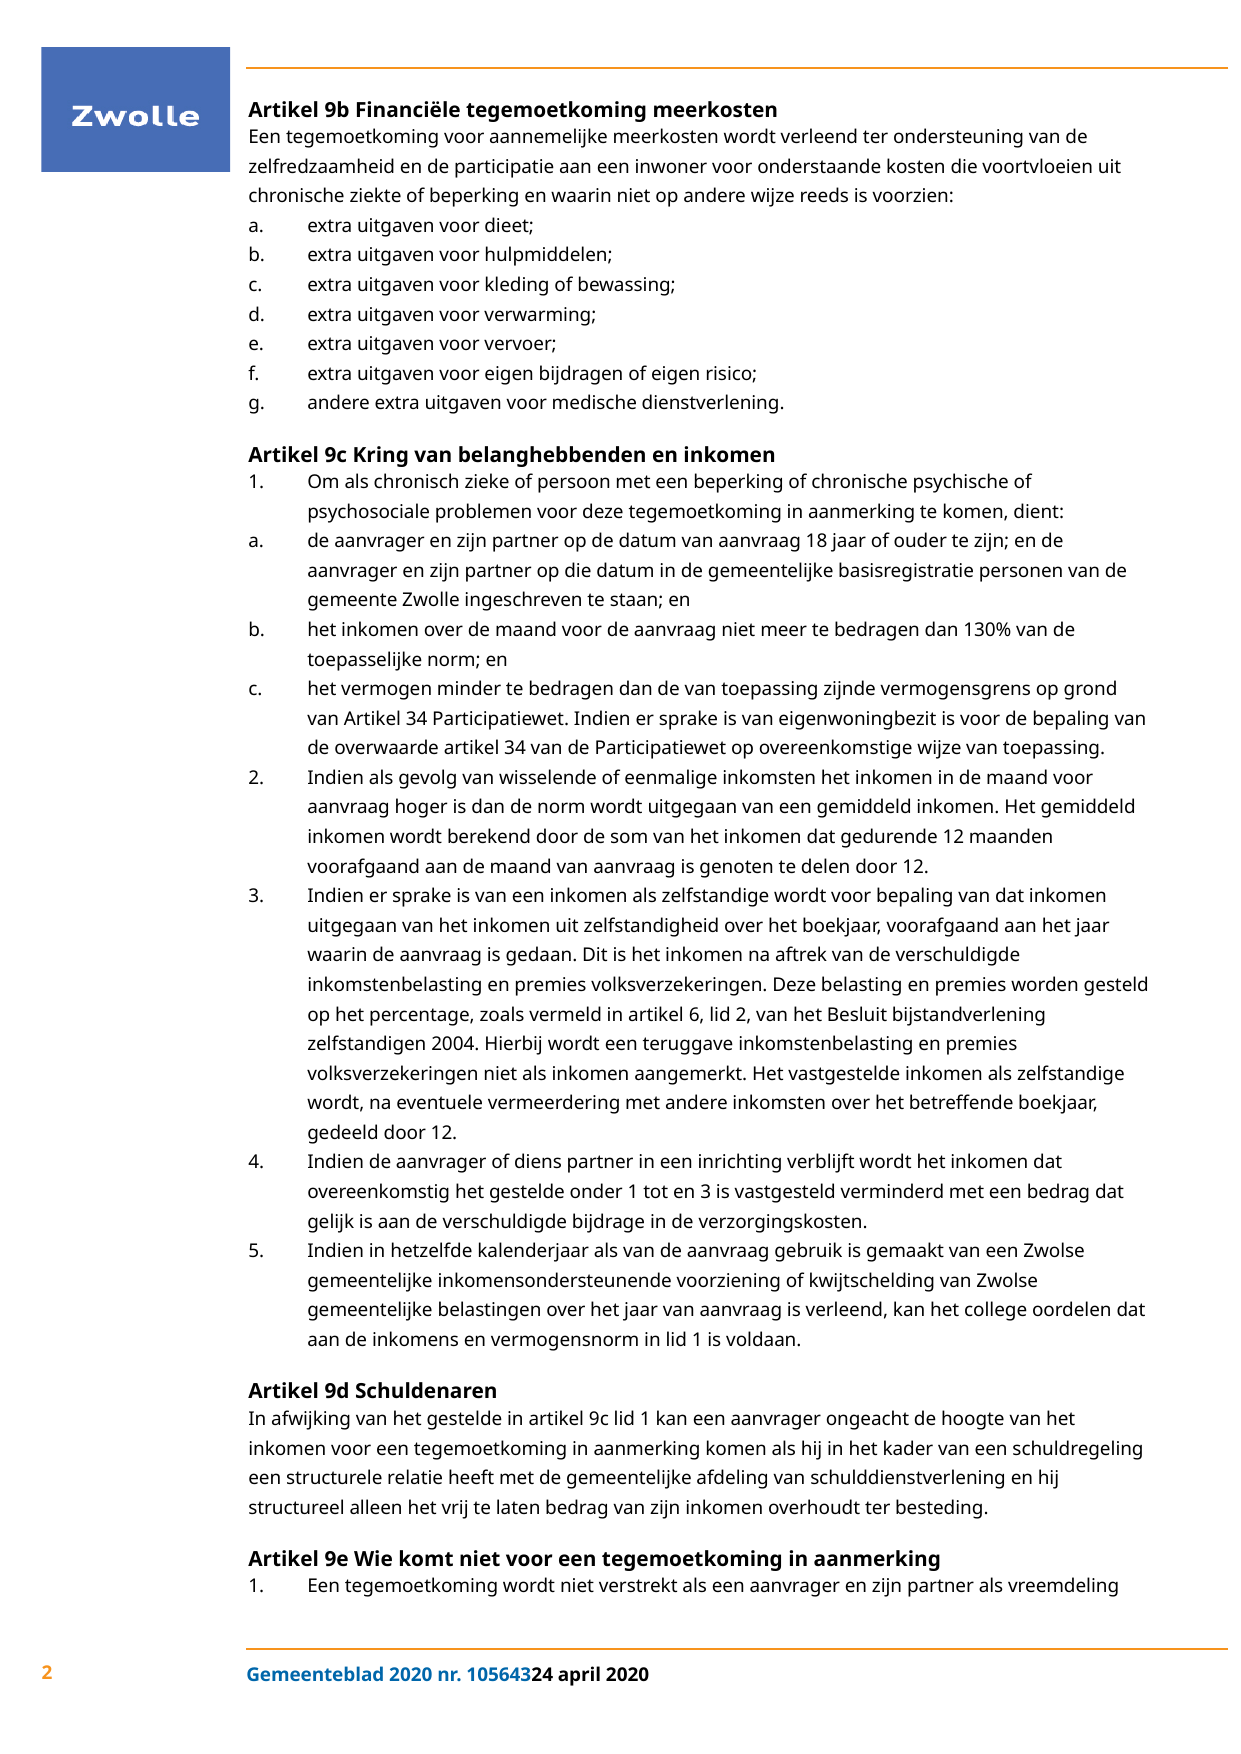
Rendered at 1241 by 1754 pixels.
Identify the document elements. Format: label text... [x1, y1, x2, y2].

list extra uitgaven voor eigen bijdragen of eigen risico; [248, 360, 1152, 386]
text In afwijking van het gestelde in artikel 9c lid 1 kan een aanvrager ongeacht de hoogte van het inkomen voor een tegemoetkoming in aanmerking komen als hij in het kader van een schuldregeling een structurele relatie heeft met de gemeentelijke afdeling van schulddienstverlening en hij structureel alleen het vrij te laten bedrag van zijn inkomen overhoudt ter besteding. [248, 1405, 1152, 1519]
list Indien in hetzelfde kalenderjaar als van de aanvraag gebruik is gemaakt van een Zwolse gemeentelijke inkomensondersteunende voorziening of kwijtschelding van Zwolse gemeentelijke belastingen over het jaar van aanvraag is verleend, kan het college oordelen dat aan de inkomens en vermogensnorm in lid 1 is voldaan. [248, 1237, 1152, 1352]
list extra uitgaven voor verwarming; [248, 301, 1152, 326]
list het vermogen minder te bedragen dan de van toepassing zijnde vermogensgrens op grond van Artikel 34 Participatiewet. Indien er sprake is van eigenwoningbezit is voor de bepaling van de overwaarde artikel 34 van de Participatiewet op overeenkomstige wijze van toepassing. [248, 675, 1152, 760]
picture [41, 47, 231, 172]
list extra uitgaven voor dieet; [248, 212, 1152, 238]
list de aanvrager en zijn partner op de datum van aanvraag 18 jaar of ouder te zijn; en de aanvrager en zijn partner op die datum in de gemeentelijke basisregistratie personen van de gemeente Zwolle ingeschreven te staan; en [248, 527, 1152, 612]
text chronische ziekte of beperking en waarin niet op andere wijze reeds is voorzien: [248, 182, 1152, 208]
text Artikel 9b Financiële tegemoetkoming meerkosten [248, 95, 1152, 123]
list Om als chronisch zieke of persoon met een beperking of chronische psychische of psychosociale problemen voor deze tegemoetkoming in aanmerking te komen, dient: [248, 468, 1152, 524]
list Een tegemoetkoming wordt niet verstrekt als een aanvrager en zijn partner als vreemdeling [248, 1573, 1152, 1598]
list Indien er sprake is van een inkomen als zelfstandige wordt voor bepaling van dat inkomen uitgegaan van het inkomen uit zelfstandigheid over het boekjaar, voorafgaand aan het jaar waarin de aanvraag is gedaan. Dit is het inkomen na aftrek van de verschuldigde inkomstenbelasting en premies volksverzekeringen. Deze belasting en premies worden gesteld op het percentage, zoals vermeld in artikel 6, lid 2, van het Besluit bijstandverlening zelfstandigen 2004. Hierbij wordt een teruggave inkomstenbelasting en premies volksverzekeringen niet als inkomen aangemerkt. Het vastgestelde inkomen als zelfstandige wordt, na eventuele vermeerdering met andere inkomsten over het betreffende boekjaar, gedeeld door 12. [248, 882, 1152, 1145]
list extra uitgaven voor hulpmiddelen; [248, 242, 1152, 267]
list extra uitgaven voor kleding of bewassing; [248, 271, 1152, 297]
text Artikel 9c Kring van belanghebbenden en inkomen [248, 440, 1152, 468]
text Een tegemoetkoming voor aannemelijke meerkosten wordt verleend ter ondersteuning van de zelfredzaamheid en de participatie aan een inwoner voor onderstaande kosten die voortvloeien uit [248, 123, 1152, 178]
list andere extra uitgaven voor medische dienstverlening. [248, 389, 1152, 415]
list extra uitgaven voor vervoer; [248, 330, 1152, 356]
list Indien de aanvrager of diens partner in een inrichting verblijft wordt het inkomen dat overeenkomstig het gestelde onder 1 tot en 3 is vastgesteld verminderd met een bedrag dat gelijk is aan de verschuldigde bijdrage in de verzorgingskosten. [248, 1149, 1152, 1234]
list Indien als gevolg van wisselende of eenmalige inkomsten het inkomen in de maand voor aanvraag hoger is dan de norm wordt uitgegaan van een gemiddeld inkomen. Het gemiddeld inkomen wordt berekend door de som van het inkomen dat gedurende 12 maanden voorafgaand aan de maand van aanvraag is genoten te delen door 12. [248, 764, 1152, 879]
text Artikel 9e Wie komt niet voor een tegemoetkoming in aanmerking [248, 1544, 1152, 1573]
text Artikel 9d Schuldenaren [248, 1377, 1152, 1405]
list het inkomen over de maand voor de aanvraag niet meer te bedragen dan 130% van de toepasselijke norm; en [248, 616, 1152, 672]
